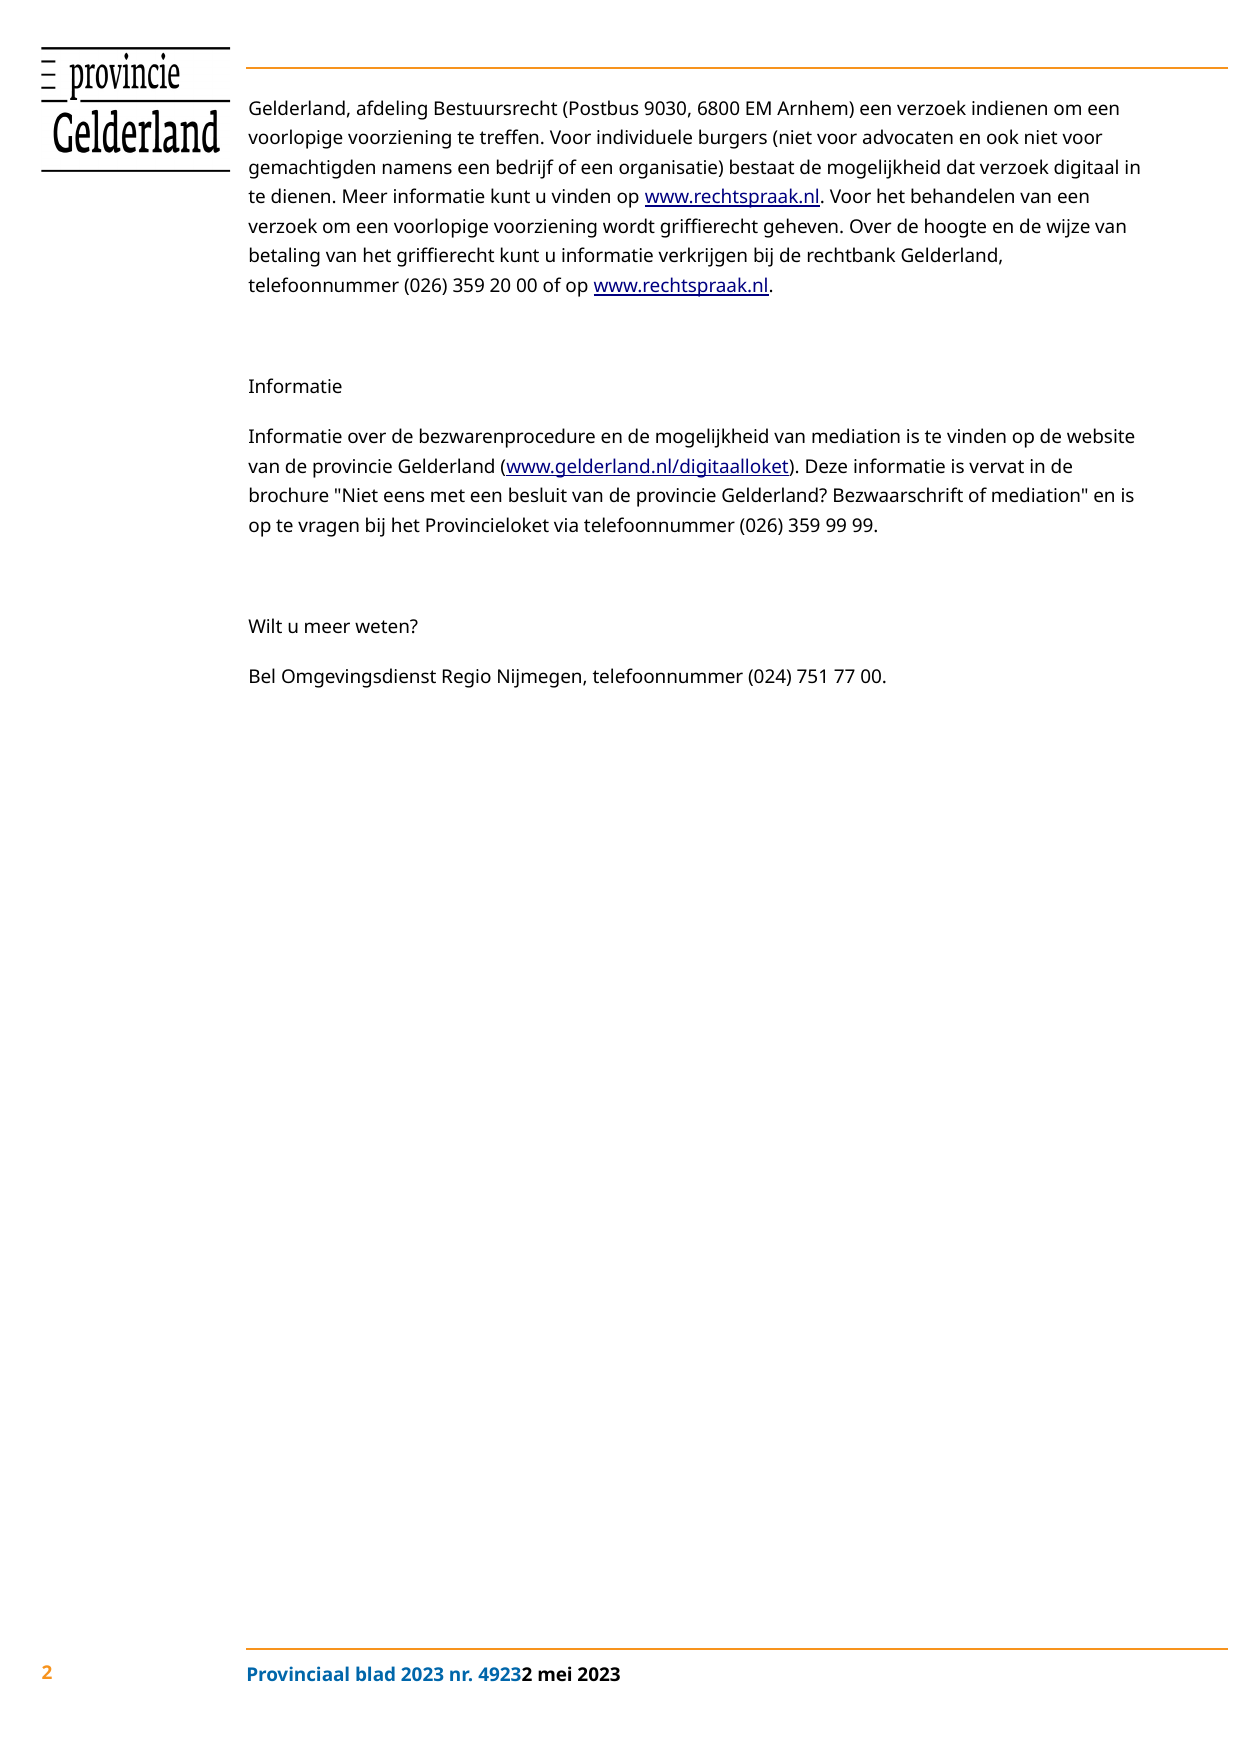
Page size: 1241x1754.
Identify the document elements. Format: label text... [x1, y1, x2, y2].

text Gelderland, afdeling Bestuursrecht (Postbus 9030, 6800 EM Arnhem) een verzoek indienen om een voorlopige voorziening te treffen. Voor individuele burgers (niet voor advocaten en ook niet voor gemachtigden namens een bedrijf of een organisatie) bestaat de mogelijkheid dat verzoek digitaal in te dienen. Meer informatie kunt u vinden op www.rechtspraak.nl. Voor het behandelen van een verzoek om een voorlopige voorziening wordt griffierecht geheven. Over de hoogte en de wijze van betaling van het griffierecht kunt u informatie verkrijgen bij de rechtbank Gelderland, telefoonnummer (026) 359 20 00 of op www.rechtspraak.nl. [248, 95, 1152, 298]
text Informatie [248, 373, 1152, 399]
picture [41, 47, 231, 172]
text Informatie over de bezwarenprocedure en de mogelijkheid van mediation is te vinden op de website van de provincie Gelderland (www.gelderland.nl/digitaalloket). Deze informatie is vervat in de brochure "Niet eens met een besluit van de provincie Gelderland? Bezwaarschrift of mediation" en is op te vragen bij het Provincieloket via telefoonnummer (026) 359 99 99. [248, 423, 1152, 538]
text Bel Omgevingsdienst Regio Nijmegen, telefoonnummer (024) 751 77 00. [248, 663, 1152, 689]
text Wilt u meer weten? [248, 613, 1152, 639]
